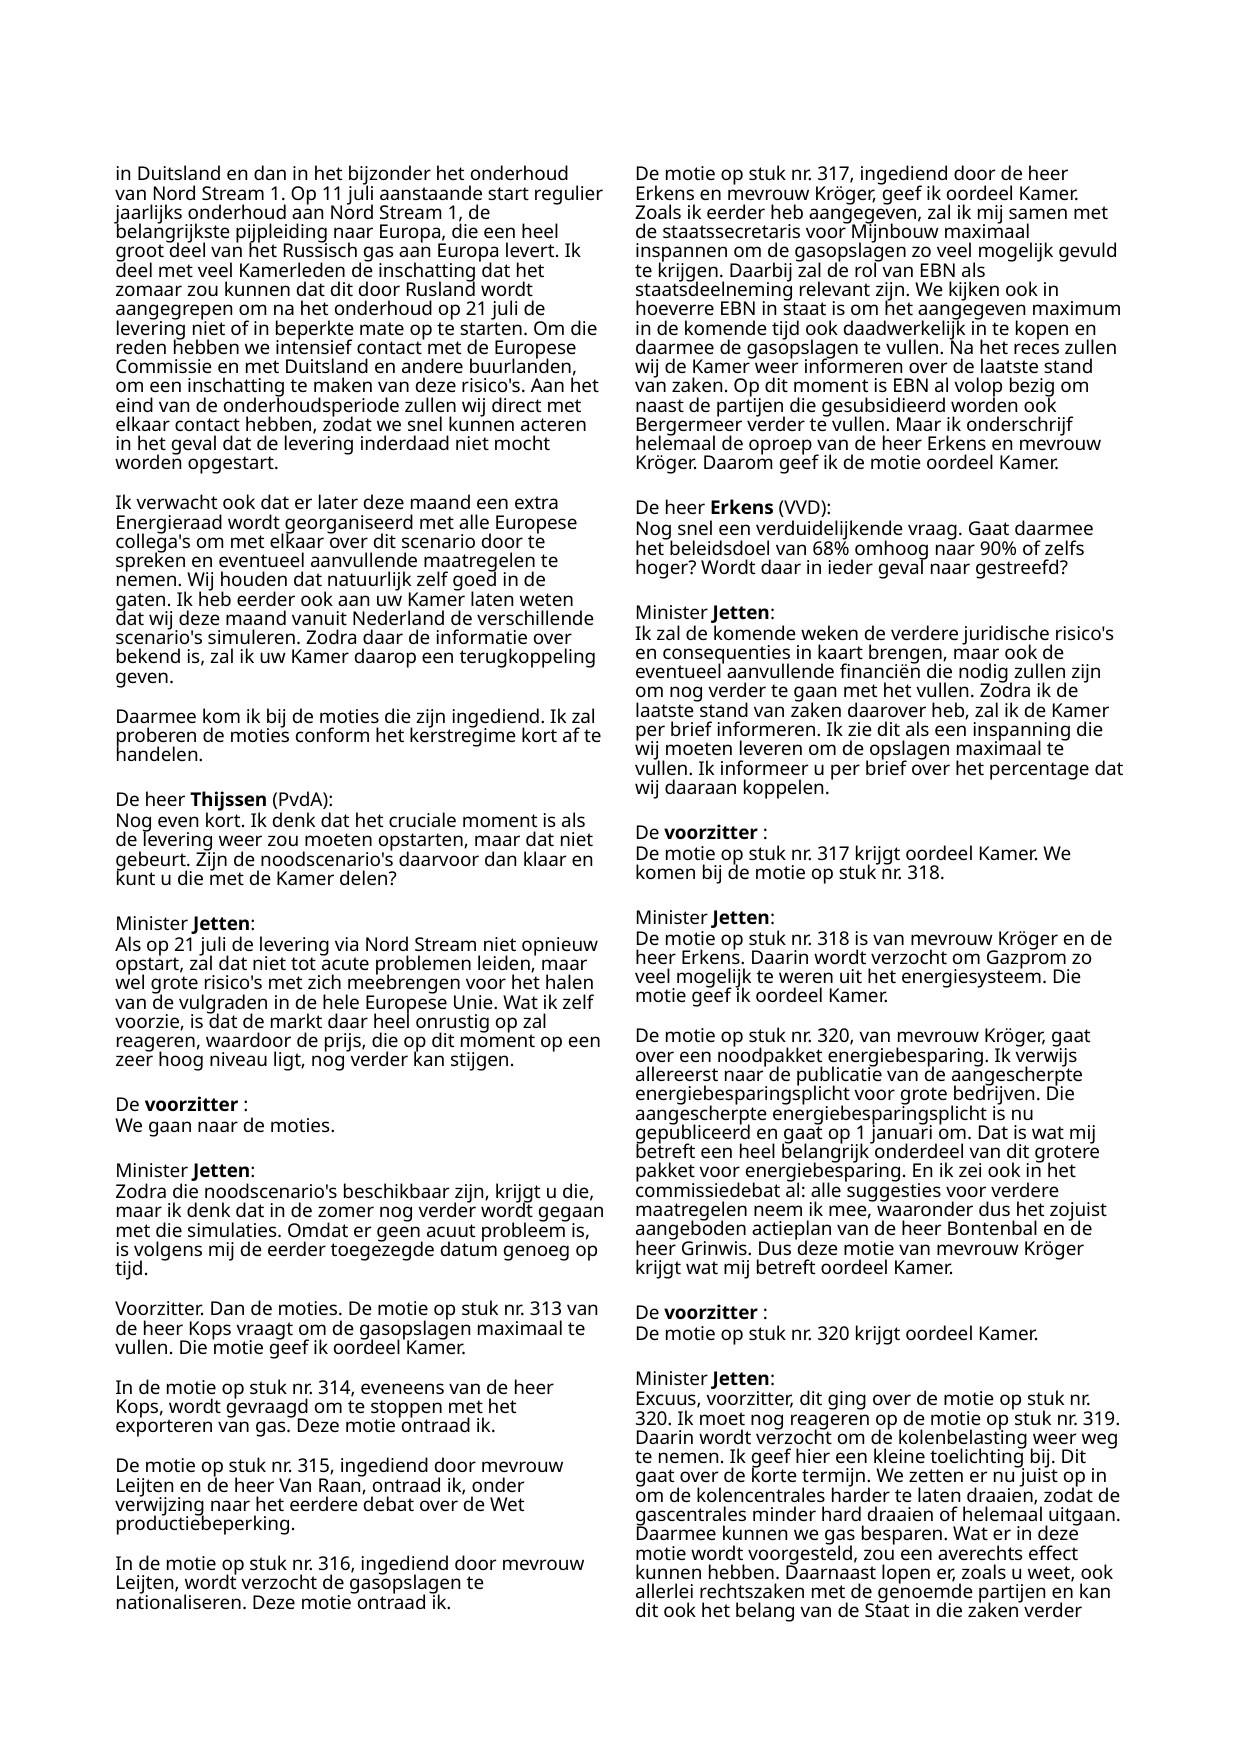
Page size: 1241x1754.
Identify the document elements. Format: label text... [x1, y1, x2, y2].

text Zodra die noodscenario's beschikbaar zijn, krijgt u die, maar ik denk dat in de zomer nog verder wordt gegaan met die simulaties. Omdat er geen acuut probleem is, is volgens mij de eerder toegezegde datum genoeg op tijd. [115, 1183, 605, 1279]
text De voorzitter : [115, 1092, 605, 1117]
text Daarmee kom ik bij de moties die zijn ingediend. Ik zal proberen de moties conform het kerstregime kort af te handelen. [115, 708, 605, 766]
text Minister Jetten: [635, 904, 1125, 930]
text In de motie op stuk nr. 316, ingediend door mevrouw Leijten, wordt verzocht de gasopslagen te nationaliseren. Deze motie ontraad ik. [115, 1555, 605, 1613]
text De motie op stuk nr. 320, van mevrouw Kröger, gaat over een noodpakket energiebesparing. Ik verwijs allereerst naar de publicatie van de aangescherpte energiebesparingsplicht voor grote bedrijven. Die aangescherpte energiebesparingsplicht is nu gepubliceerd en gaat op 1 januari om. Dat is wat mij betreft een heel belangrijk onderdeel van dit grotere pakket voor energiebesparing. En ik zei ook in het commissiedebat al: alle suggesties voor verdere maatregelen neem ik mee, waaronder dus het zojuist aangeboden actieplan van de heer Bontenbal en de heer Grinwis. Dus deze motie van mevrouw Kröger krijgt wat mij betreft oordeel Kamer. [635, 1027, 1125, 1278]
text De motie op stuk nr. 317 krijgt oordeel Kamer. We komen bij de motie op stuk nr. 318. [635, 844, 1125, 883]
text De voorzitter : [635, 1299, 1125, 1324]
text Minister Jetten: [635, 1365, 1125, 1390]
text We gaan naar de moties. [115, 1117, 605, 1137]
text Excuus, voorzitter, dit ging over de motie op stuk nr. 320. Ik moet nog reageren op de motie op stuk nr. 319. Daarin wordt verzocht om de kolenbelasting weer weg te nemen. Ik geef hier een kleine toelichting bij. Dit gaat over de korte termijn. We zetten er nu juist op in om de kolencentrales harder te laten draaien, zodat de gascentrales minder hard draaien of helemaal uitgaan. Daarmee kunnen we gas besparen. Wat er in deze motie wordt voorgesteld, zou een averechts effect kunnen hebben. Daarnaast lopen er, zoals u weet, ook allerlei rechtszaken met de genoemde partijen en kan dit ook het belang van de Staat in die zaken verder [635, 1390, 1125, 1622]
text Nog even kort. Ik denk dat het cruciale moment is als de levering weer zou moeten opstarten, maar dat niet gebeurt. Zijn de noodscenario's daarvoor dan klaar en kunt u die met de Kamer delen? [115, 812, 605, 889]
text Minister Jetten: [635, 599, 1125, 624]
text De voorzitter : [635, 819, 1125, 844]
text De motie op stuk nr. 318 is van mevrouw Kröger en de heer Erkens. Daarin wordt verzocht om Gazprom zo veel mogelijk te weren uit het energiesysteem. Die motie geef ik oordeel Kamer. [635, 930, 1125, 1007]
text De motie op stuk nr. 320 krijgt oordeel Kamer. [635, 1324, 1125, 1344]
text Minister Jetten: [115, 910, 605, 936]
text De heer Thijssen (PvdA): [115, 786, 605, 812]
text Voorzitter. Dan de moties. De motie op stuk nr. 313 van de heer Kops vraagt om de gasopslagen maximaal te vullen. Die motie geef ik oordeel Kamer. [115, 1300, 605, 1358]
text Ik zal de komende weken de verdere juridische risico's en consequenties in kaart brengen, maar ook de eventueel aanvullende financiën die nodig zullen zijn om nog verder te gaan met het vullen. Zodra ik de laatste stand van zaken daarover heb, zal ik de Kamer per brief informeren. Ik zie dit als een inspanning die wij moeten leveren om de opslagen maximaal te vullen. Ik informeer u per brief over het percentage dat wij daaraan koppelen. [635, 624, 1125, 798]
text in Duitsland en dan in het bijzonder het onderhoud van Nord Stream 1. Op 11 juli aanstaande start regulier jaarlijks onderhoud aan Nord Stream 1, de belangrijkste pijpleiding naar Europa, die een heel groot deel van het Russisch gas aan Europa levert. Ik deel met veel Kamerleden de inschatting dat het zomaar zou kunnen dat dit door Rusland wordt aangegrepen om na het onderhoud op 21 juli de levering niet of in beperkte mate op te starten. Om die reden hebben we intensief contact met de Europese Commissie en met Duitsland en andere buurlanden, om een inschatting te maken van deze risico's. Aan het eind van de onderhoudsperiode zullen wij direct met elkaar contact hebben, zodat we snel kunnen acteren in het geval dat de levering inderdaad niet mocht worden opgestart. [115, 165, 605, 474]
text De heer Erkens (VVD): [635, 494, 1125, 520]
text De motie op stuk nr. 317, ingediend door de heer Erkens en mevrouw Kröger, geef ik oordeel Kamer. Zoals ik eerder heb aangegeven, zal ik mij samen met de staatssecretaris voor Mijnbouw maximaal inspannen om de gasopslagen zo veel mogelijk gevuld te krijgen. Daarbij zal de rol van EBN als staatsdeelneming relevant zijn. We kijken ook in hoeverre EBN in staat is om het aangegeven maximum in de komende tijd ook daadwerkelijk in te kopen en daarmee de gasopslagen te vullen. Na het reces zullen wij de Kamer weer informeren over de laatste stand van zaken. Op dit moment is EBN al volop bezig om naast de partijen die gesubsidieerd worden ook Bergermeer verder te vullen. Maar ik onderschrijf helemaal de oproep van de heer Erkens en mevrouw Kröger. Daarom geef ik de motie oordeel Kamer. [635, 165, 1125, 474]
text In de motie op stuk nr. 314, eveneens van de heer Kops, wordt gevraagd om te stoppen met het exporteren van gas. Deze motie ontraad ik. [115, 1379, 605, 1437]
text Nog snel een verduidelijkende vraag. Gaat daarmee het beleidsdoel van 68% omhoog naar 90% of zelfs hoger? Wordt daar in ieder geval naar gestreefd? [635, 520, 1125, 578]
text Minister Jetten: [115, 1157, 605, 1183]
text Als op 21 juli de levering via Nord Stream niet opnieuw opstart, zal dat niet tot acute problemen leiden, maar wel grote risico's met zich meebrengen voor het halen van de vulgraden in de hele Europese Unie. Wat ik zelf voorzie, is dat de markt daar heel onrustig op zal reageren, waardoor de prijs, die op dit moment op een zeer hoog niveau ligt, nog verder kan stijgen. [115, 936, 605, 1071]
text Ik verwacht ook dat er later deze maand een extra Energieraad wordt georganiseerd met alle Europese collega's om met elkaar over dit scenario door te spreken en eventueel aanvullende maatregelen te nemen. Wij houden dat natuurlijk zelf goed in de gaten. Ik heb eerder ook aan uw Kamer laten weten dat wij deze maand vanuit Nederland de verschillende scenario's simuleren. Zodra daar de informatie over bekend is, zal ik uw Kamer daarop een terugkoppeling geven. [115, 494, 605, 687]
text De motie op stuk nr. 315, ingediend door mevrouw Leijten en de heer Van Raan, ontraad ik, onder verwijzing naar het eerdere debat over de Wet productiebeperking. [115, 1457, 605, 1534]
